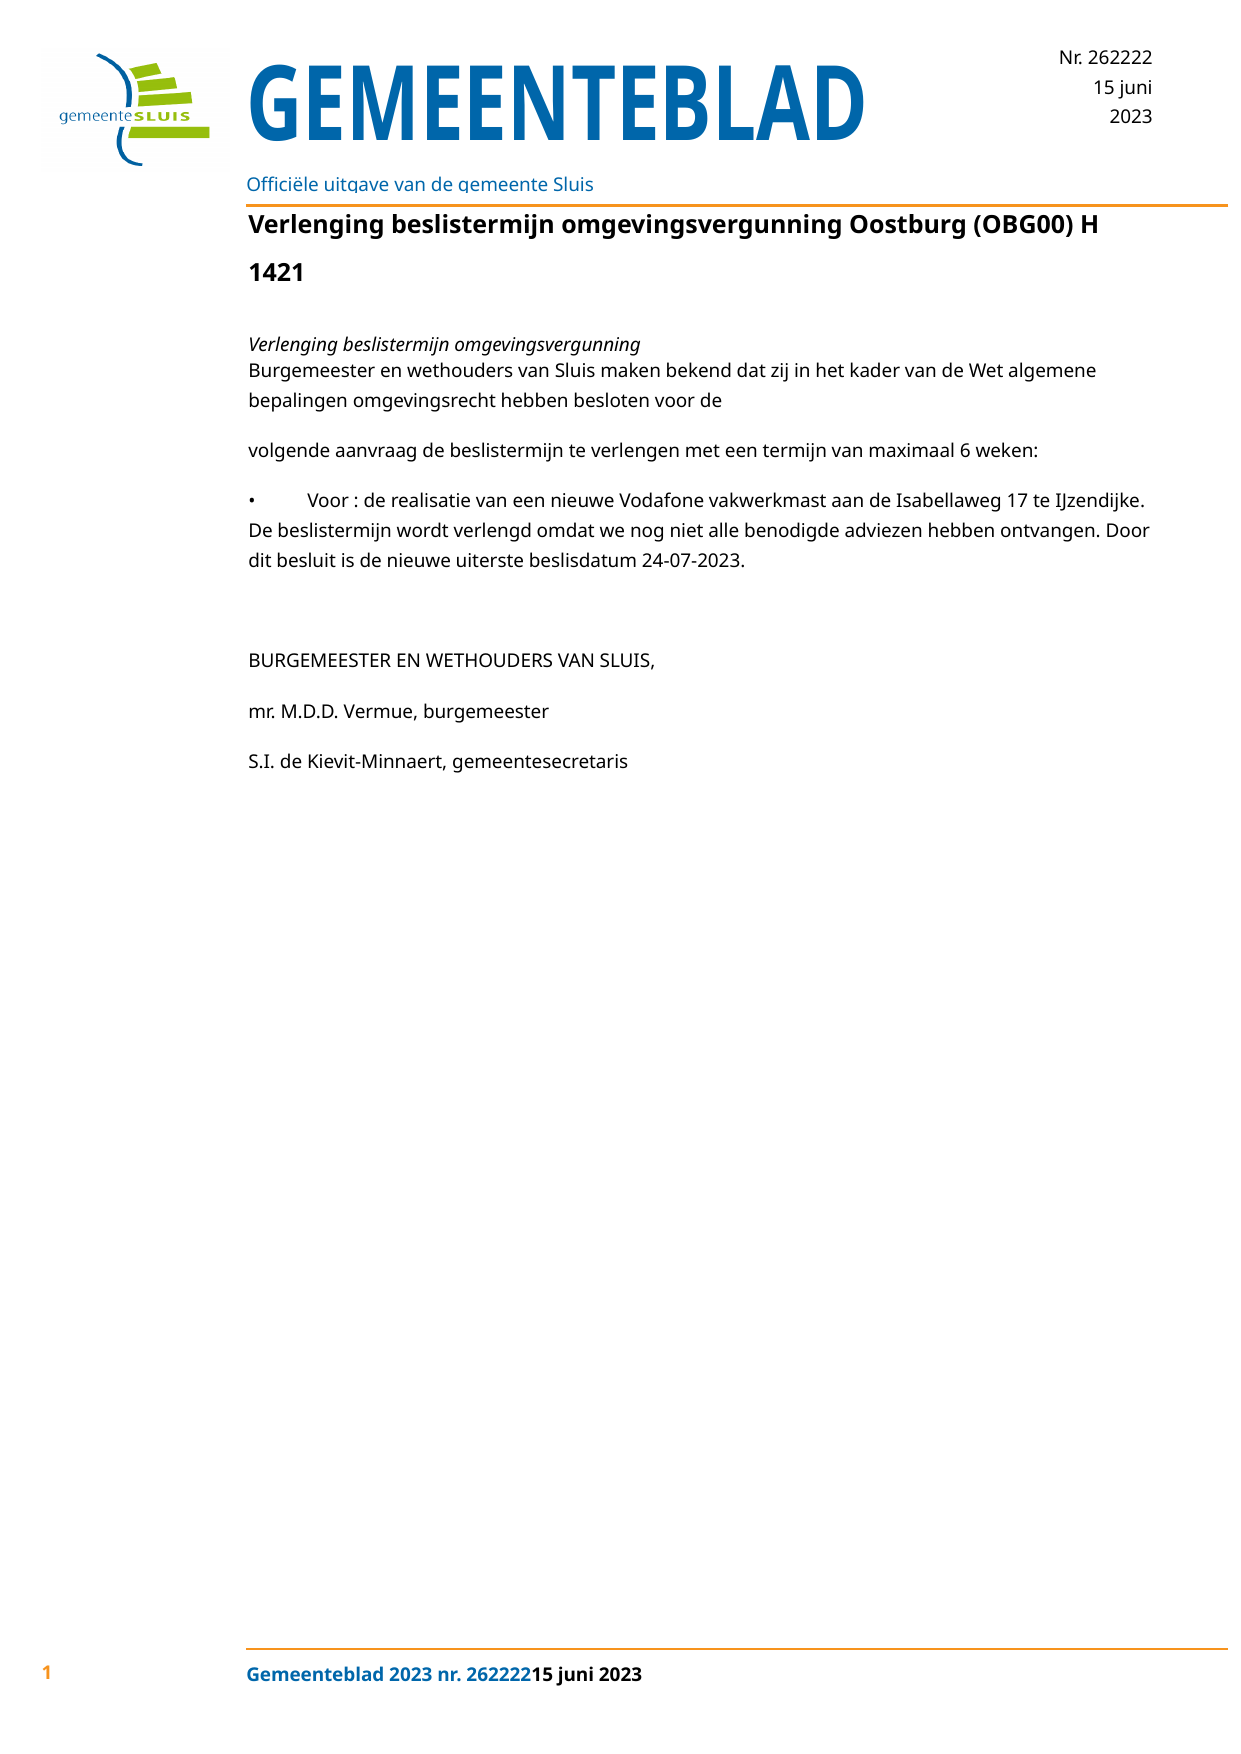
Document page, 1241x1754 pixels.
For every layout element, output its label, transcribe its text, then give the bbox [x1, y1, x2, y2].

text Burgemeester en wethouders van Sluis maken bekend dat zij in het kader van de Wet algemene bepalingen omgevingsrecht hebben besloten voor de [248, 357, 1152, 412]
picture [41, 47, 231, 172]
text De beslistermijn wordt verlengd omdat we nog niet alle benodigde adviezen hebben ontvangen. Door dit besluit is de nieuwe uiterste beslisdatum 24-07-2023. [248, 517, 1152, 572]
text S.I. de Kievit-Minnaert, gemeentesecretaris [248, 748, 1152, 774]
text Verlenging beslistermijn omgevingsvergunning Oostburg (OBG00) H 1421 [248, 207, 1152, 288]
text BURGEMEESTER EN WETHOUDERS VAN SLUIS, [248, 648, 1152, 673]
text mr. M.D.D. Vermue, burgemeester [248, 698, 1152, 724]
text volgende aanvraag de beslistermijn te verlengen met een termijn van maximaal 6 weken: [248, 437, 1152, 463]
list Voor : de realisatie van een nieuwe Vodafone vakwerkmast aan de Isabellaweg 17 te IJzendijke. [248, 488, 1152, 513]
text Verlenging beslistermijn omgevingsvergunning [248, 331, 1152, 357]
